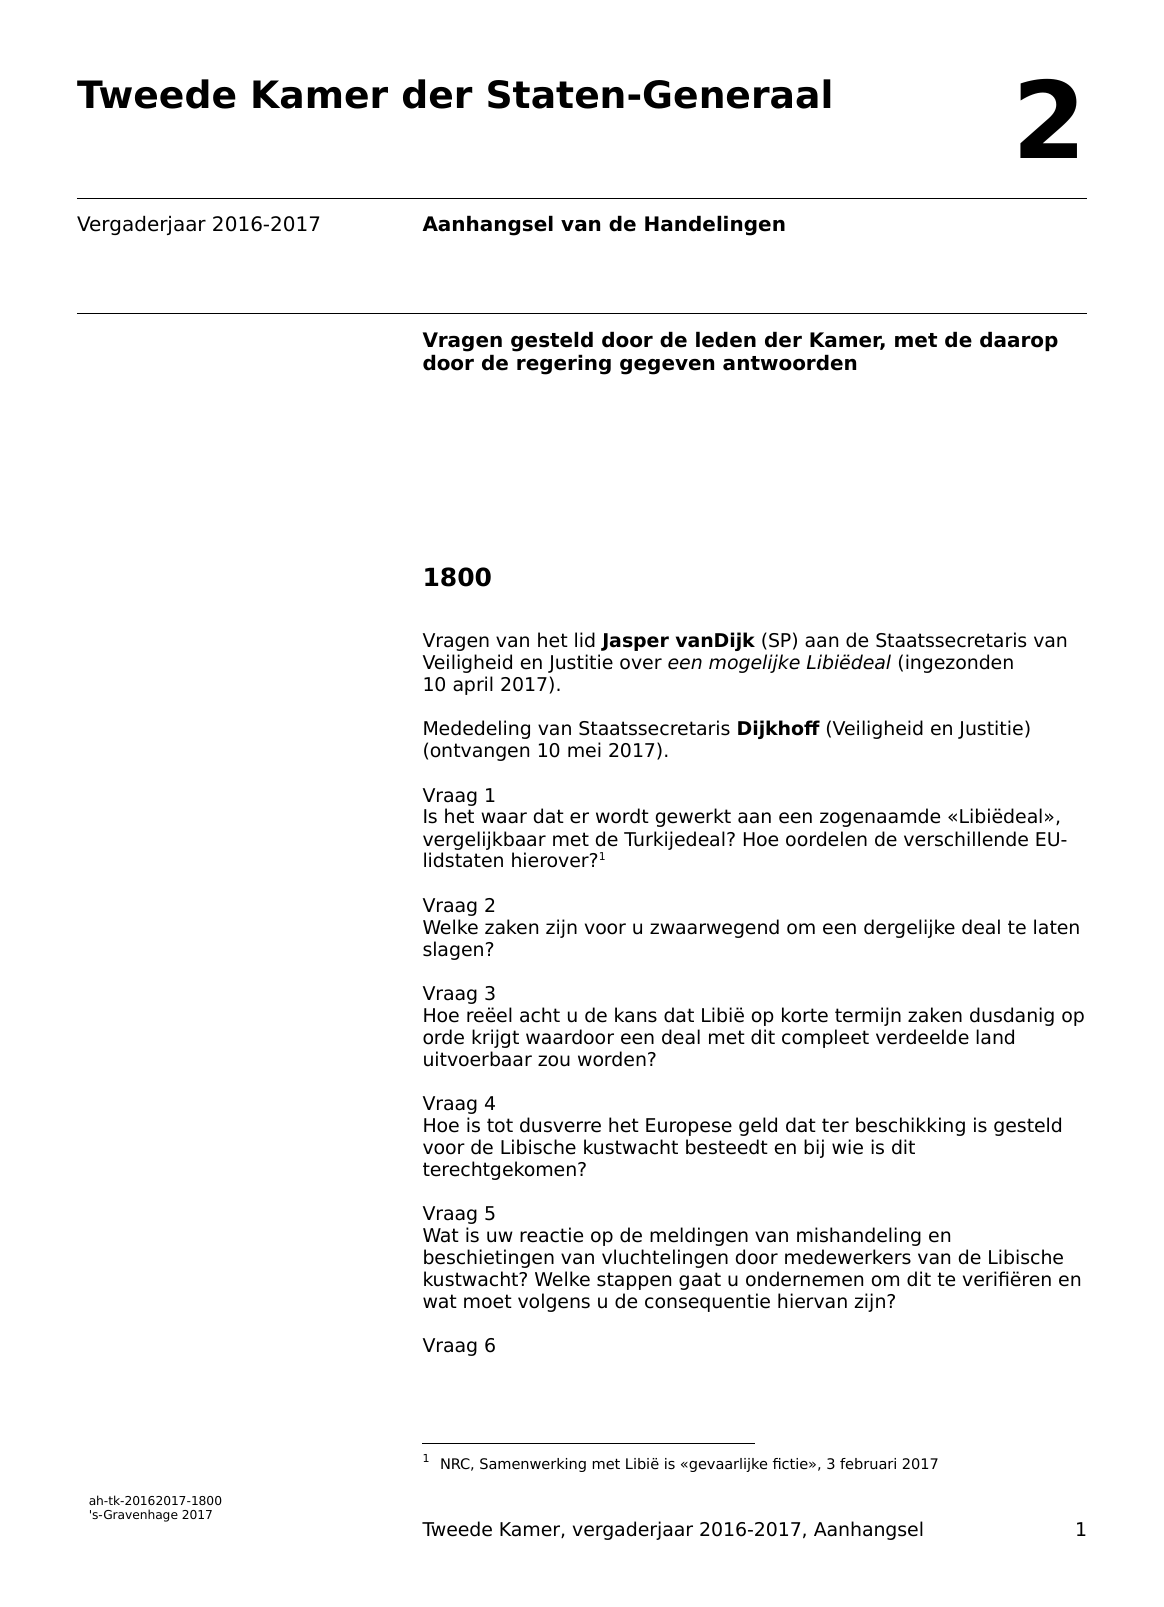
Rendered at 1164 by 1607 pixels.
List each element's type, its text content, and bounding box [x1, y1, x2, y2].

text Is het waar dat er wordt gewerkt aan een zogenaamde «Libiëdeal», vergelijkbaar met de Turkijedeal? Hoe oordelen de verschillende EU-lidstaten hierover? [422, 806, 1087, 872]
text 1800 [422, 563, 1087, 592]
table_cell [77, 314, 422, 375]
text Vraag 1 [422, 784, 1087, 806]
text 's-Gravenhage 2017 [88, 1508, 323, 1522]
table_header 2 [886, 59, 1087, 198]
text ah-tk-20162017-1800 [88, 1494, 323, 1508]
text Vragen van het lid Jasper vanDijk (SP) aan de Staatssecretaris van Veiligheid en Justitie over een mogelijke Libiëdeal (ingezonden 10 april 2017). [422, 630, 1087, 696]
text Hoe is tot dusverre het Europese geld dat ter beschikking is gesteld voor de Libische kustwacht besteedt en bij wie is dit terechtgekomen? [422, 1115, 1087, 1181]
table_cell Vergaderjaar 2016-2017 [77, 199, 422, 313]
text Mededeling van Staatssecretaris Dijkhoff (Veiligheid en Justitie) (ontvangen 10 mei 2017). [422, 718, 1087, 762]
text Vraag 6 [422, 1335, 1087, 1357]
text Vraag 2 [422, 894, 1087, 917]
text Welke zaken zijn voor u zwaarwegend om een dergelijke deal te laten slagen? [422, 917, 1087, 961]
text Wat is uw reactie op de meldingen van mishandeling en beschietingen van vluchtelingen door medewerkers van de Libische kustwacht? Welke stappen gaat u ondernemen om dit te verifiëren en wat moet volgens u de consequentie hiervan zijn? [422, 1225, 1087, 1313]
text NRC, Samenwerking met Libië is «gevaarlijke fictie», 3 februari 2017 [422, 1452, 1087, 1474]
table_cell Aanhangsel van de Handelingen [422, 199, 1087, 313]
text Vraag 4 [422, 1093, 1087, 1115]
text Vraag 3 [422, 983, 1087, 1005]
text Vraag 5 [422, 1203, 1087, 1225]
table_cell Vragen gesteld door de leden der Kamer, met de daarop door de regering gegeven antwoorden [422, 314, 1087, 375]
text Hoe reëel acht u de kans dat Libië op korte termijn zaken dusdanig op orde krijgt waardoor een deal met dit compleet verdeelde land uitvoerbaar zou worden? [422, 1005, 1087, 1071]
table_header Tweede Kamer der Staten-Generaal [77, 59, 886, 198]
